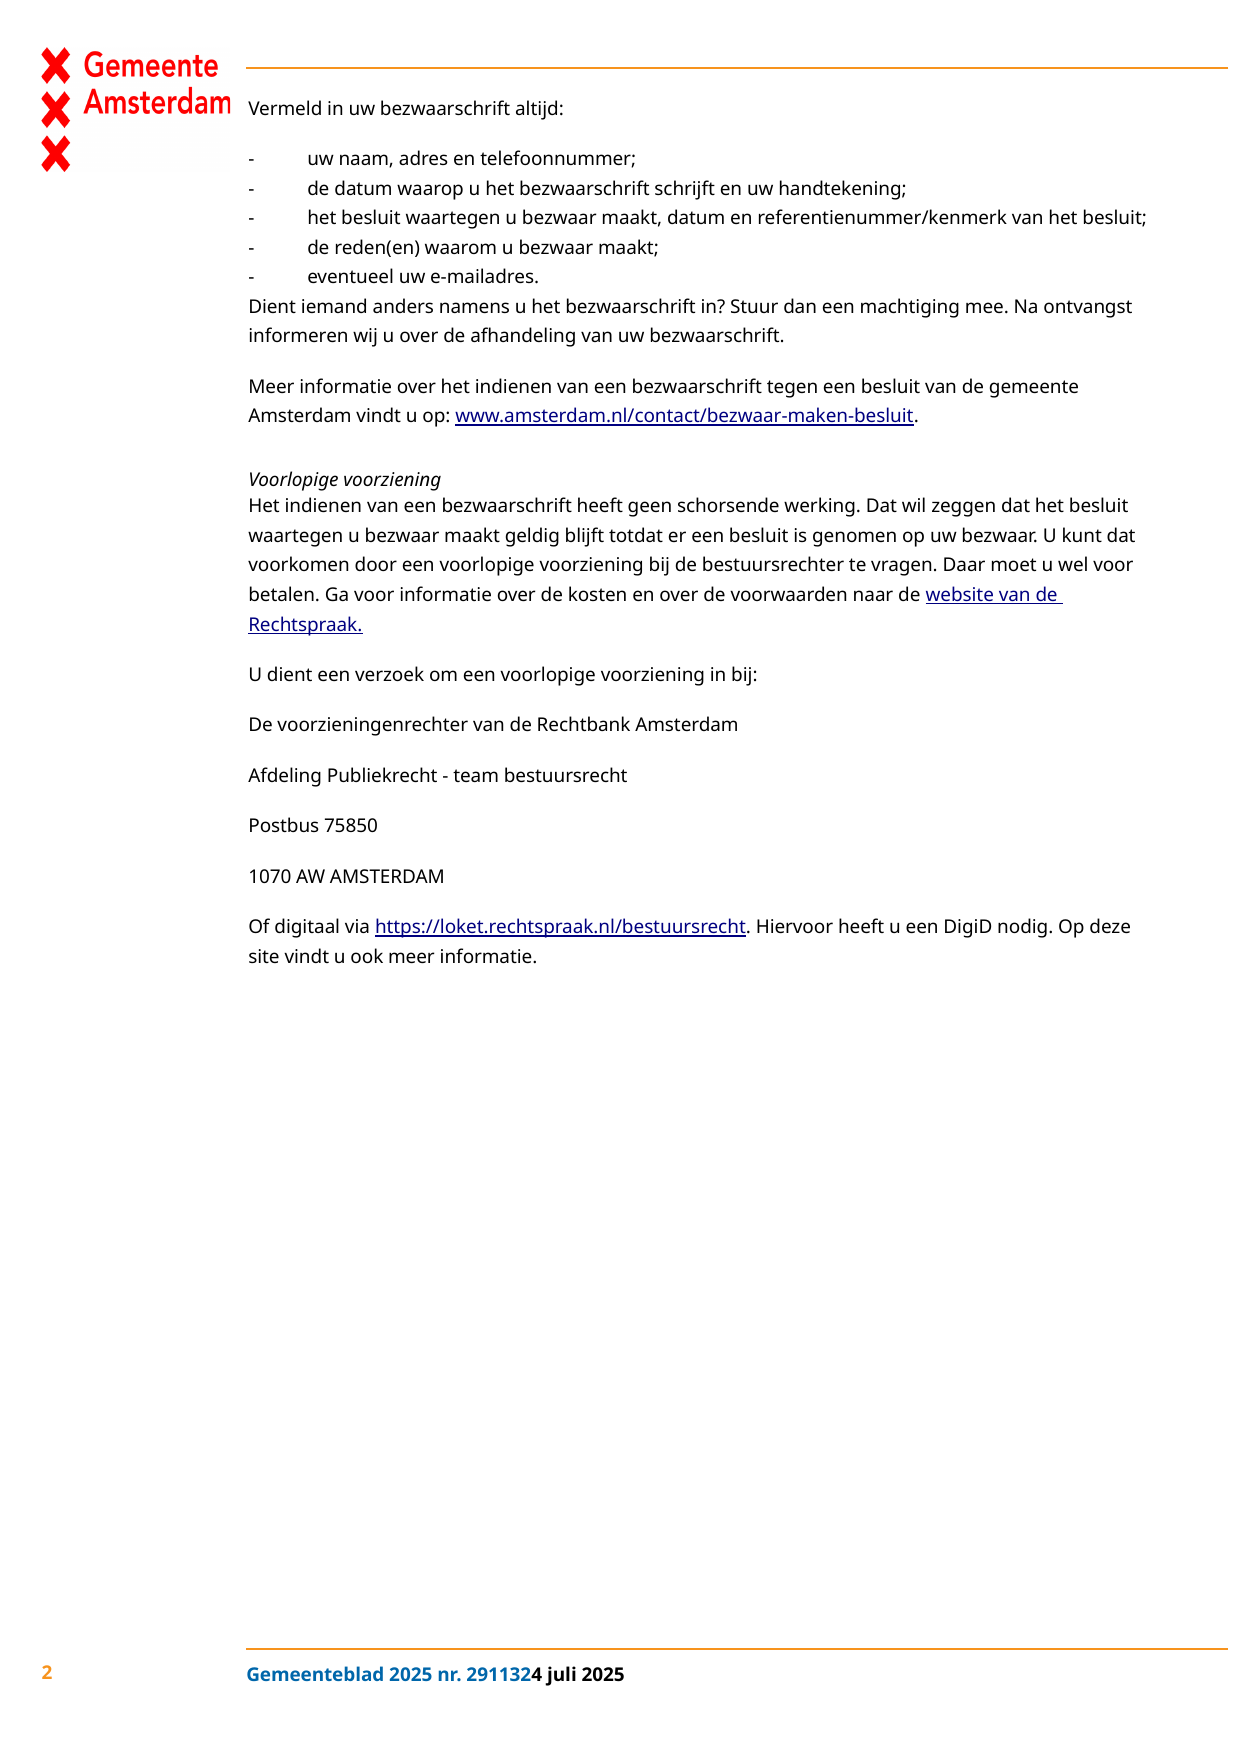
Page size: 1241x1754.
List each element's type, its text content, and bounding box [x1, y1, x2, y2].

text U dient een verzoek om een voorlopige voorziening in bij: [248, 661, 1152, 687]
text Vermeld in uw bezwaarschrift altijd: [248, 95, 1152, 121]
list uw naam, adres en telefoonnummer; [248, 145, 1152, 171]
text Voorlopige voorziening [248, 467, 1152, 492]
list het besluit waartegen u bezwaar maakt, datum en referentienummer/kenmerk van het besluit; [248, 204, 1152, 230]
text Meer informatie over het indienen van een bezwaarschrift tegen een besluit van de gemeente Amsterdam vindt u op: www.amsterdam.nl/contact/bezwaar-maken-besluit. [248, 373, 1152, 428]
text De voorzieningenrechter van de Rechtbank Amsterdam [248, 712, 1152, 737]
text Dient iemand anders namens u het bezwaarschrift in? Stuur dan een machtiging mee. Na ontvangst informeren wij u over de afhandeling van uw bezwaarschrift. [248, 293, 1152, 348]
text Het indienen van een bezwaarschrift heeft geen schorsende werking. Dat wil zeggen dat het besluit waartegen u bezwaar maakt geldig blijft totdat er een besluit is genomen op uw bezwaar. U kunt dat voorkomen door een voorlopige voorziening bij de bestuursrechter te vragen. Daar moet u wel voor betalen. Ga voor informatie over de kosten en over de voorwaarden naar de website van de Rechtspraak. [248, 492, 1152, 636]
text Of digitaal via https://loket.rechtspraak.nl/bestuursrecht. Hiervoor heeft u een DigiD nodig. Op deze site vindt u ook meer informatie. [248, 913, 1152, 968]
text Afdeling Publiekrecht - team bestuursrecht [248, 762, 1152, 788]
picture [41, 47, 231, 172]
list de reden(en) waarom u bezwaar maakt; [248, 234, 1152, 260]
text 1070 AW AMSTERDAM [248, 863, 1152, 888]
text Postbus 75850 [248, 812, 1152, 838]
list de datum waarop u het bezwaarschrift schrijft en uw handtekening; [248, 175, 1152, 201]
list eventueel uw e-mailadres. [248, 263, 1152, 289]
